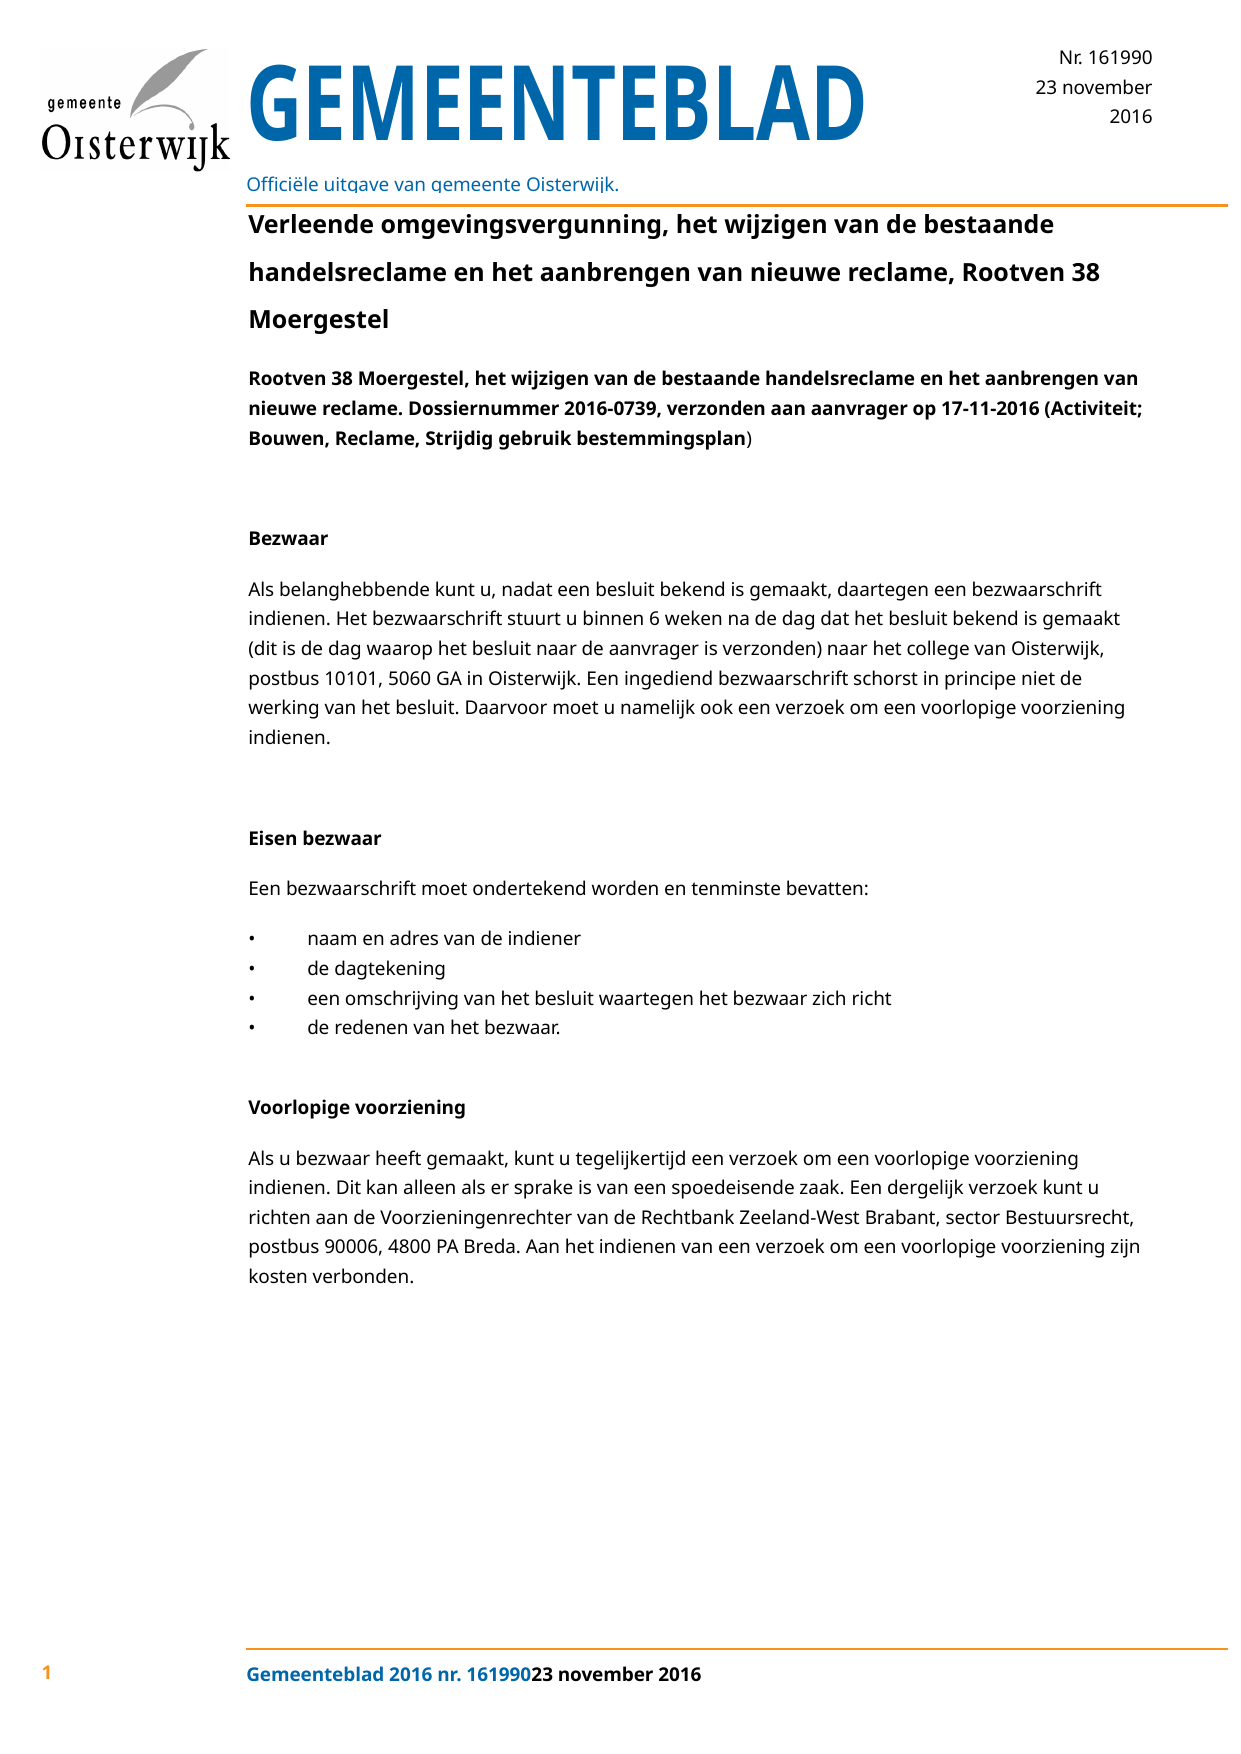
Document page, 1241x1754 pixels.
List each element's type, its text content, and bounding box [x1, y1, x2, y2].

text Rootven 38 Moergestel, het wijzigen van de bestaande handelsreclame en het aanbrengen van nieuwe reclame. Dossiernummer 2016-0739, verzonden aan aanvrager op 17-11-2016 (Activiteit; Bouwen, Reclame, Strijdig gebruik bestemmingsplan) [248, 366, 1152, 450]
list een omschrijving van het besluit waartegen het bezwaar zich richt [248, 985, 1152, 1010]
text Eisen bezwaar [248, 825, 1152, 850]
picture [41, 47, 231, 172]
text Verleende omgevingsvergunning, het wijzigen van de bestaande handelsreclame en het aanbrengen van nieuwe reclame, Rootven 38 Moergestel [248, 207, 1152, 336]
text Als belanghebbende kunt u, nadat een besluit bekend is gemaakt, daartegen een bezwaarschrift indienen. Het bezwaarschrift stuurt u binnen 6 weken na de dag dat het besluit bekend is gemaakt (dit is de dag waarop het besluit naar de aanvrager is verzonden) naar het college van Oisterwijk, postbus 10101, 5060 GA in Oisterwijk. Een ingediend bezwaarschrift schorst in principe niet de werking van het besluit. Daarvoor moet u namelijk ook een verzoek om een voorlopige voorziening indienen. [248, 576, 1152, 749]
list naam en adres van de indiener [248, 926, 1152, 951]
text Een bezwaarschrift moet ondertekend worden en tenminste bevatten: [248, 875, 1152, 901]
list de redenen van het bezwaar. [248, 1014, 1152, 1040]
text Bezwaar [248, 526, 1152, 551]
text Voorlopige voorziening [248, 1094, 1152, 1120]
text Als u bezwaar heeft gemaakt, kunt u tegelijkertijd een verzoek om een voorlopige voorziening indienen. Dit kan alleen als er sprake is van een spoedeisende zaak. Een dergelijk verzoek kunt u richten aan de Voorzieningenrechter van de Rechtbank Zeeland-West Brabant, sector Bestuursrecht, postbus 90006, 4800 PA Breda. Aan het indienen van een verzoek om een voorlopige voorziening zijn kosten verbonden. [248, 1145, 1152, 1289]
list de dagtekening [248, 955, 1152, 981]
